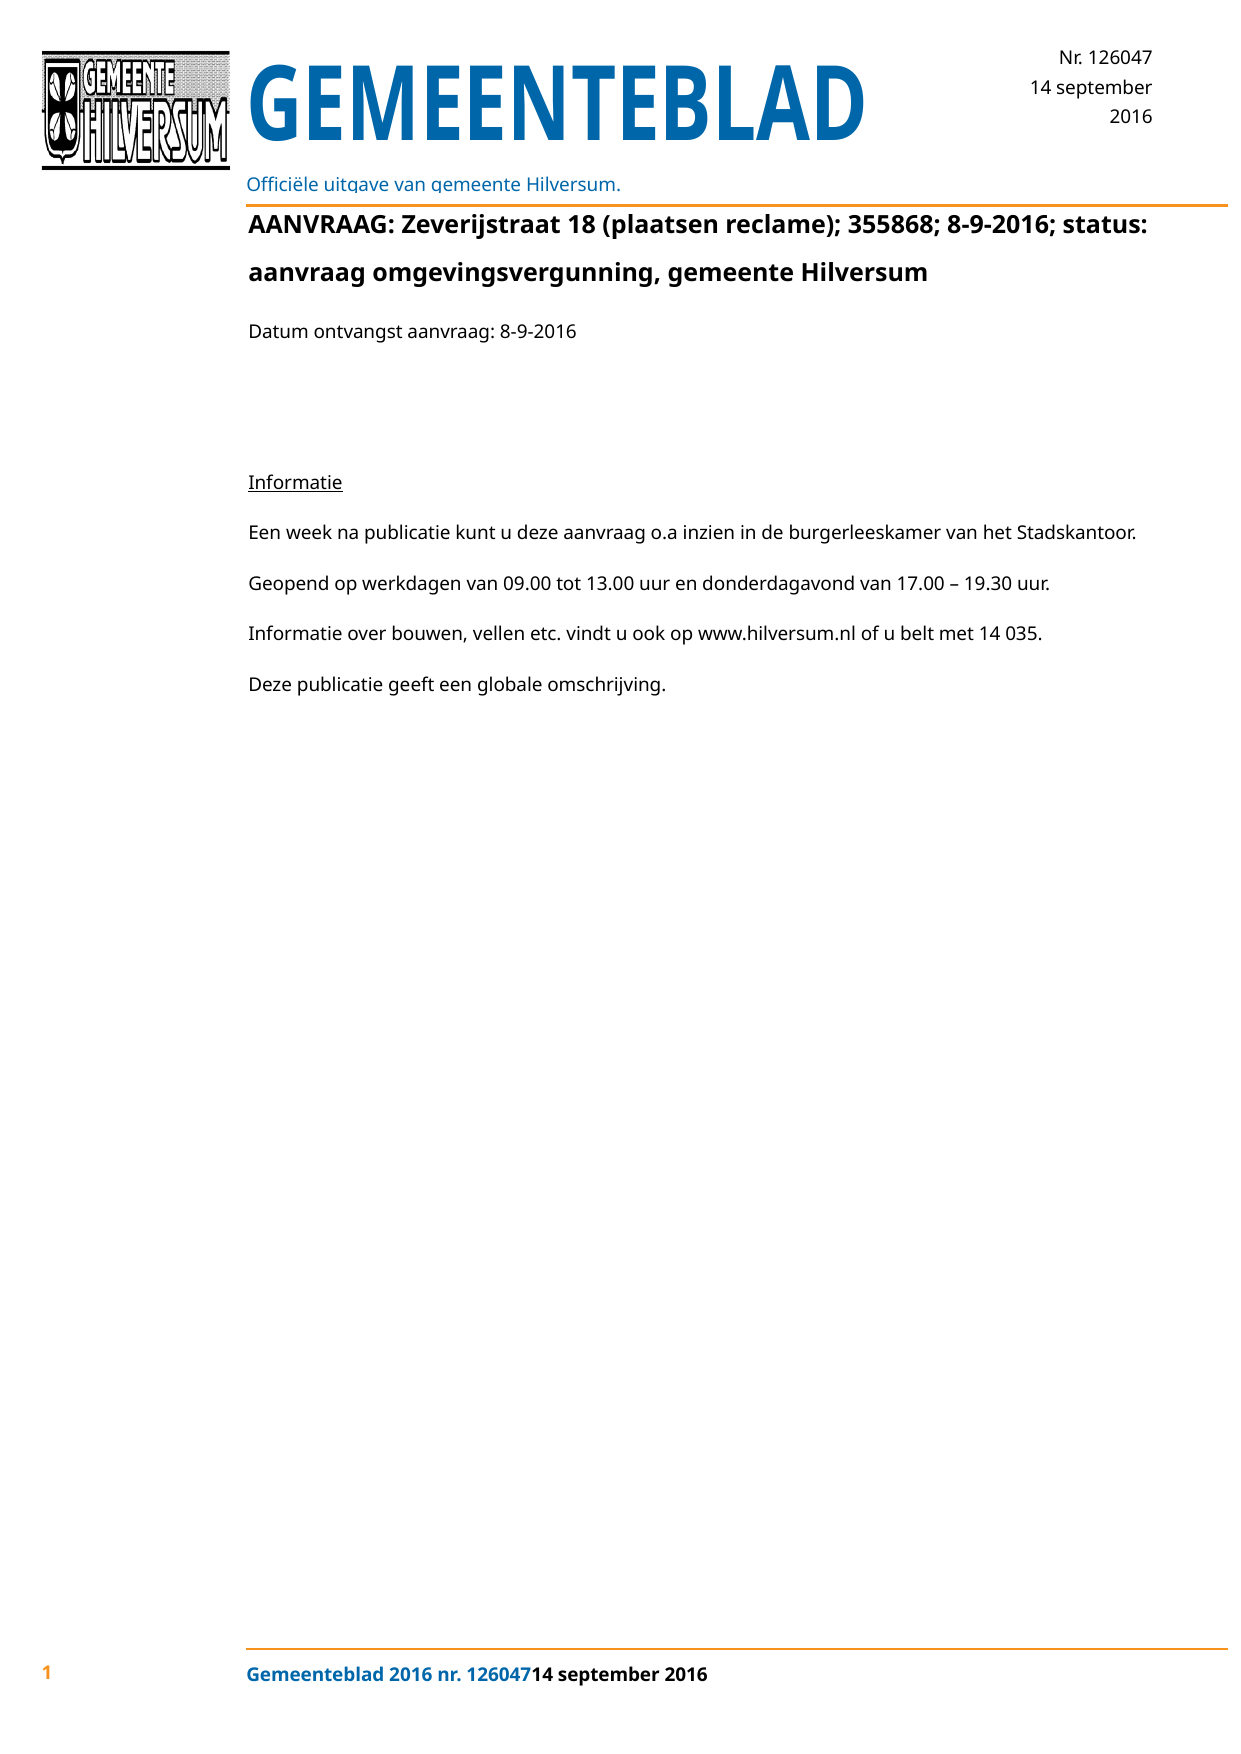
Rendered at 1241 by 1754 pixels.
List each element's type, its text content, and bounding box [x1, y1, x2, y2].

text Informatie over bouwen, vellen etc. vindt u ook op www.hilversum.nl of u belt met 14 035. [248, 620, 1152, 646]
picture [41, 47, 231, 172]
text Datum ontvangst aanvraag: 8-9-2016 [248, 318, 1152, 344]
text Deze publicatie geeft een globale omschrijving. [248, 671, 1152, 697]
text Een week na publicatie kunt u deze aanvraag o.a inzien in de burgerleeskamer van het Stadskantoor. [248, 519, 1152, 545]
text Geopend op werkdagen van 09.00 tot 13.00 uur en donderdagavond van 17.00 – 19.30 uur. [248, 570, 1152, 596]
text AANVRAAG: Zeverijstraat 18 (plaatsen reclame); 355868; 8-9-2016; status: aanvraag omgevingsvergunning, gemeente Hilversum [248, 207, 1152, 288]
text Informatie [248, 469, 1152, 495]
